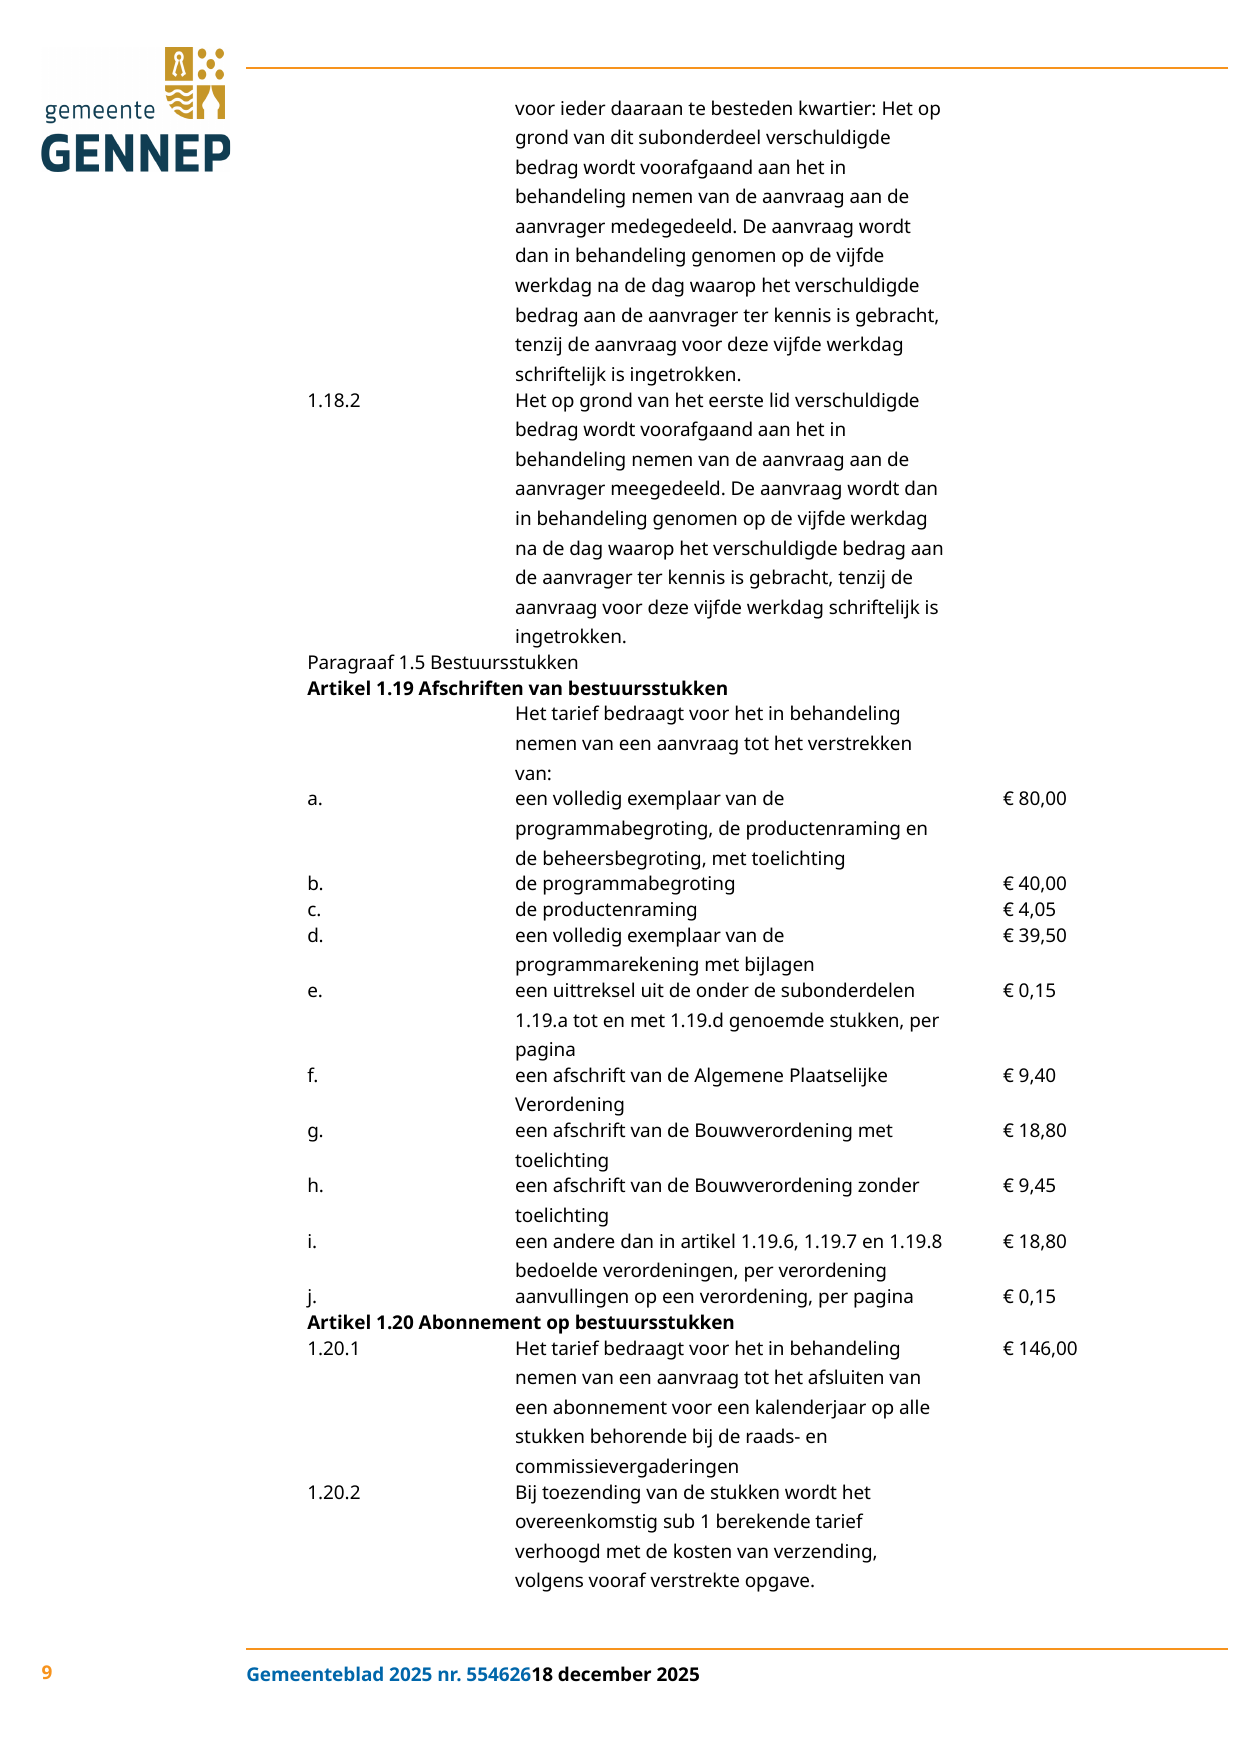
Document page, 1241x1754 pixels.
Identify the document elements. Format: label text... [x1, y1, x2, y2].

table_cell a. [248, 786, 456, 870]
table_cell € 0,15 [944, 1283, 1152, 1309]
table_cell [944, 1479, 1152, 1593]
table_cell h. [248, 1173, 456, 1228]
table_cell € 39,50 [944, 922, 1152, 977]
table_cell [248, 701, 456, 786]
table_cell f. [248, 1062, 456, 1117]
table_cell [944, 95, 1152, 387]
table_cell 1.20.2 [248, 1479, 456, 1593]
table_cell [944, 387, 1152, 649]
table_cell € 9,40 [944, 1062, 1152, 1117]
table_cell € 18,80 [944, 1118, 1152, 1173]
table_cell 1.18.2 [248, 387, 456, 649]
table_cell [248, 95, 456, 387]
table_cell de productenraming [456, 896, 944, 922]
table_cell € 4,05 [944, 896, 1152, 922]
table_cell i. [248, 1228, 456, 1283]
picture [41, 47, 231, 172]
table_cell de programmabegroting [456, 870, 944, 896]
table_cell 1.20.1 [248, 1335, 456, 1479]
table_cell [944, 701, 1152, 786]
table_cell € 18,80 [944, 1228, 1152, 1283]
table_cell Het tarief bedraagt voor het in behandeling nemen van een aanvraag tot het verstrekken van: [456, 701, 944, 786]
table_cell Bij toezending van de stukken wordt het overeenkomstig sub 1 berekende tarief verhoogd met de kosten van verzending, volgens vooraf verstrekte opgave. [456, 1479, 944, 1593]
table_cell voor ieder daaraan te besteden kwartier: Het op grond van dit subonderdeel verschuldigde bedrag wordt voorafgaand aan het in behandeling nemen van de aanvraag aan de aanvrager medegedeeld. De aanvraag wordt dan in behandeling genomen op de vijfde werkdag na de dag waarop het verschuldigde bedrag aan de aanvrager ter kennis is gebracht, tenzij de aanvraag voor deze vijfde werkdag schriftelijk is ingetrokken. [456, 95, 944, 387]
table_cell € 40,00 [944, 870, 1152, 896]
table_cell Het tarief bedraagt voor het in behandeling nemen van een aanvraag tot het afsluiten van een abonnement voor een kalenderjaar op alle stukken behorende bij de raads- en commissievergaderingen [456, 1335, 944, 1479]
table_cell Artikel 1.19 Afschriften van bestuursstukken [248, 675, 1152, 701]
table_cell c. [248, 896, 456, 922]
table_cell een afschrift van de Bouwverordening zonder toelichting [456, 1173, 944, 1228]
table_cell e. [248, 977, 456, 1062]
table_cell een afschrift van de Algemene Plaatselijke Verordening [456, 1062, 944, 1117]
table_cell een afschrift van de Bouwverordening met toelichting [456, 1118, 944, 1173]
table_cell g. [248, 1118, 456, 1173]
table_cell b. [248, 870, 456, 896]
table_cell Paragraaf 1.5 Bestuursstukken [248, 649, 1152, 675]
table_cell een volledig exemplaar van de programmabegroting, de productenraming en de beheersbegroting, met toelichting [456, 786, 944, 870]
table_cell € 9,45 [944, 1173, 1152, 1228]
table_cell d. [248, 922, 456, 977]
table_cell aanvullingen op een verordening, per pagina [456, 1283, 944, 1309]
table_cell een volledig exemplaar van de programmarekening met bijlagen [456, 922, 944, 977]
table_cell een uittreksel uit de onder de subonderdelen 1.19.a tot en met 1.19.d genoemde stukken, per pagina [456, 977, 944, 1062]
table_cell een andere dan in artikel 1.19.6, 1.19.7 en 1.19.8 bedoelde verordeningen, per verordening [456, 1228, 944, 1283]
table_cell € 80,00 [944, 786, 1152, 870]
table_cell Het op grond van het eerste lid verschuldigde bedrag wordt voorafgaand aan het in behandeling nemen van de aanvraag aan de aanvrager meegedeeld. De aanvraag wordt dan in behandeling genomen op de vijfde werkdag na de dag waarop het verschuldigde bedrag aan de aanvrager ter kennis is gebracht, tenzij de aanvraag voor deze vijfde werkdag schriftelijk is ingetrokken. [456, 387, 944, 649]
table_cell € 0,15 [944, 977, 1152, 1062]
table_cell € 146,00 [944, 1335, 1152, 1479]
table_cell j. [248, 1283, 456, 1309]
table_cell Artikel 1.20 Abonnement op bestuursstukken [248, 1309, 1152, 1335]
